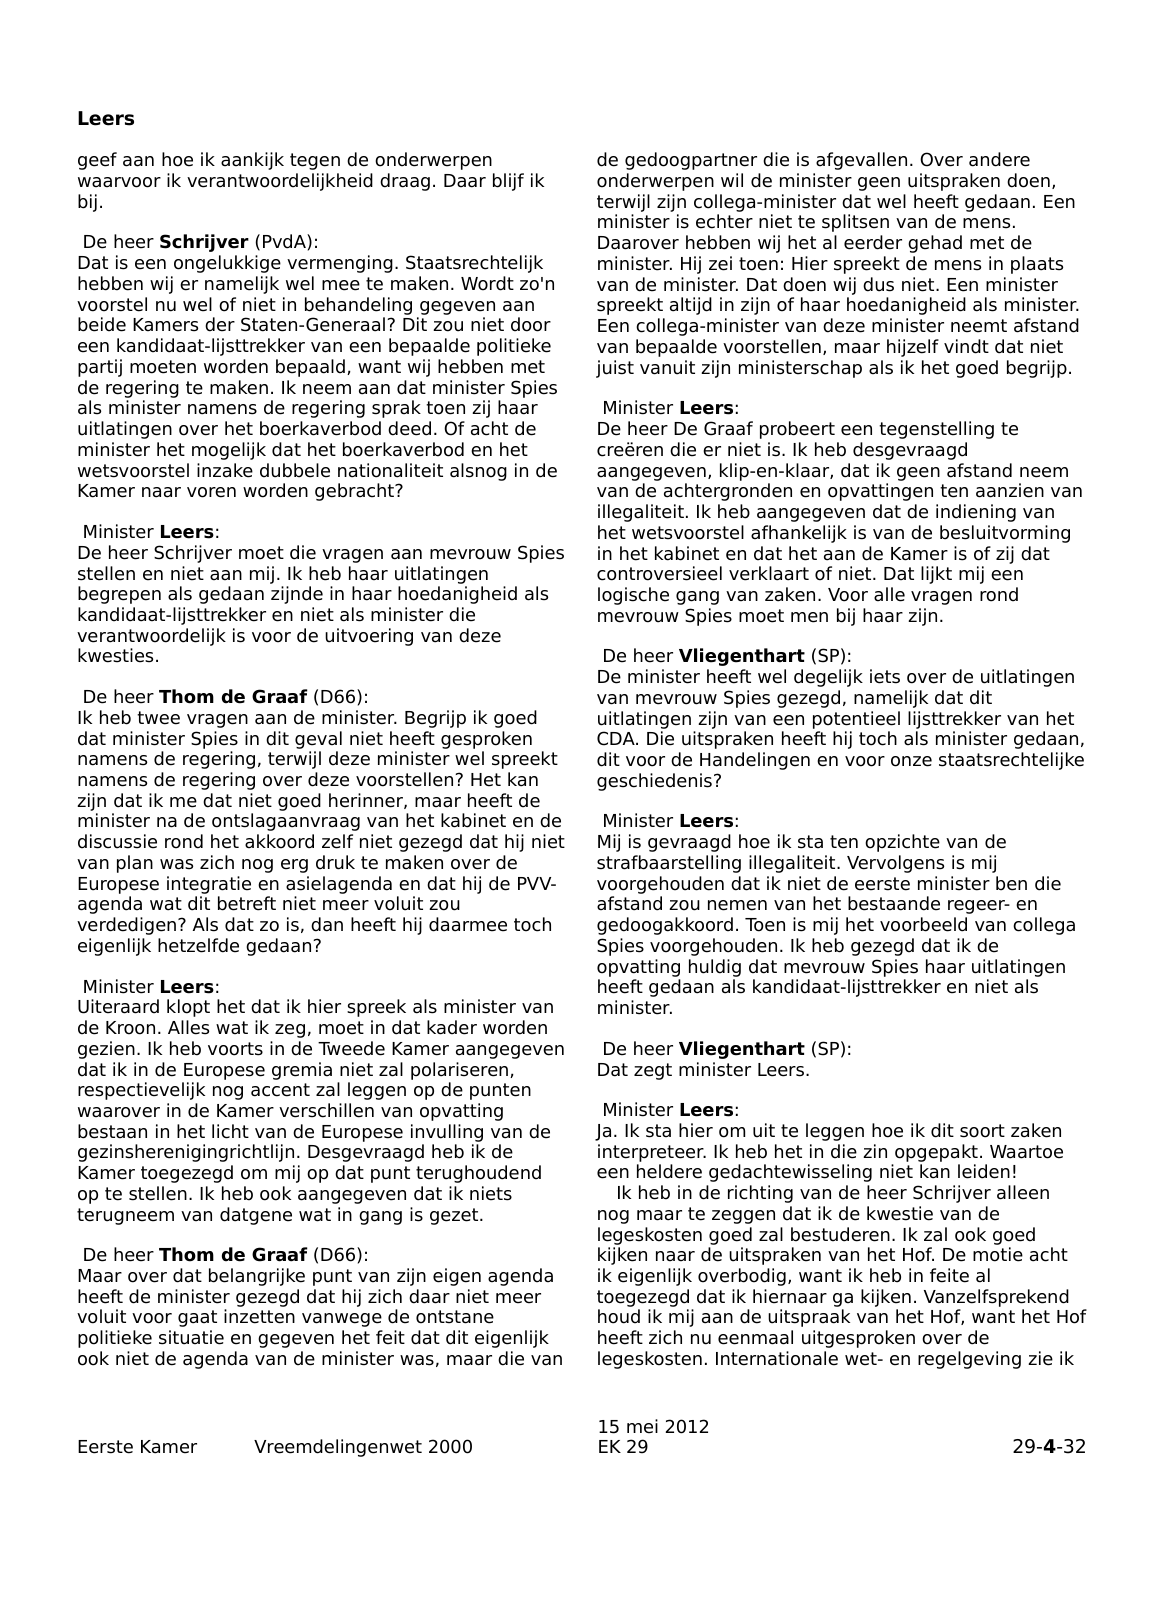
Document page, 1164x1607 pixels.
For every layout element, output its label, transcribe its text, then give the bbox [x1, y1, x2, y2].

text De heer Vliegenthart (SP): [596, 1039, 1087, 1059]
text Ja. Ik sta hier om uit te leggen hoe ik dit soort zaken interpreteer. Ik heb het in die zin opgepakt. Waartoe een heldere gedachtewisseling niet kan leiden! [596, 1121, 1087, 1183]
text Maar over dat belangrijke punt van zijn eigen agenda heeft de minister gezegd dat hij zich daar niet meer voluit voor gaat inzetten vanwege de ontstane politieke situatie en gegeven het feit dat dit eigenlijk ook niet de agenda van de minister was, maar die van [77, 1266, 567, 1369]
text De heer De Graaf probeert een tegenstelling te creëren die er niet is. Ik heb desgevraagd aangegeven, klip-en-klaar, dat ik geen afstand neem van de achtergronden en opvattingen ten aanzien van illegaliteit. Ik heb aangegeven dat de indiening van het wetsvoorstel afhankelijk is van de besluitvorming in het kabinet en dat het aan de Kamer is of zij dat controversieel verklaart of niet. Dat lijkt mij een logische gang van zaken. Voor alle vragen rond mevrouw Spies moet men bij haar zijn. [596, 419, 1087, 626]
text Ik heb twee vragen aan de minister. Begrijp ik goed dat minister Spies in dit geval niet heeft gesproken namens de regering, terwijl deze minister wel spreekt namens de regering over deze voorstellen? Het kan zijn dat ik me dat niet goed herinner, maar heeft de minister na de ontslagaanvraag van het kabinet en de discussie rond het akkoord zelf niet gezegd dat hij niet van plan was zich nog erg druk te maken over de Europese integratie en asielagenda en dat hij de PVV-agenda wat dit betreft niet meer voluit zou verdedigen? Als dat zo is, dan heeft hij daarmee toch eigenlijk hetzelfde gedaan? [77, 708, 567, 956]
text De minister heeft wel degelijk iets over de uitlatingen van mevrouw Spies gezegd, namelijk dat dit uitlatingen zijn van een potentieel lijsttrekker van het CDA. Die uitspraken heeft hij toch als minister gedaan, dit voor de Handelingen en voor onze staatsrechtelijke geschiedenis? [596, 667, 1087, 791]
text Dat zegt minister Leers. [596, 1059, 1087, 1080]
text De heer Thom de Graaf (D66): [77, 1245, 567, 1266]
text Minister Leers: [77, 522, 567, 543]
text geef aan hoe ik aankijk tegen de onderwerpen waarvoor ik verantwoordelijkheid draag. Daar blijf ik bij. [77, 150, 567, 212]
text Minister Leers: [77, 976, 567, 997]
text De heer Schrijver moet die vragen aan mevrouw Spies stellen en niet aan mij. Ik heb haar uitlatingen begrepen als gedaan zijnde in haar hoedanigheid als kandidaat-lijsttrekker en niet als minister die verantwoordelijk is voor de uitvoering van deze kwesties. [77, 543, 567, 667]
text Ik heb in de richting van de heer Schrijver alleen nog maar te zeggen dat ik de kwestie van de legeskosten goed zal bestuderen. Ik zal ook goed kijken naar de uitspraken van het Hof. De motie acht ik eigenlijk overbodig, want ik heb in feite al toegezegd dat ik hiernaar ga kijken. Vanzelfsprekend houd ik mij aan de uitspraak van het Hof, want het Hof heeft zich nu eenmaal uitgesproken over de legeskosten. Internationale wet- en regelgeving zie ik [596, 1183, 1087, 1369]
text Mij is gevraagd hoe ik sta ten opzichte van de strafbaarstelling illegaliteit. Vervolgens is mij voorgehouden dat ik niet de eerste minister ben die afstand zou nemen van het bestaande regeer- en gedoogakkoord. Toen is mij het voorbeeld van collega Spies voorgehouden. Ik heb gezegd dat ik de opvatting huldig dat mevrouw Spies haar uitlatingen heeft gedaan als kandidaat-lijsttrekker en niet als minister. [596, 832, 1087, 1019]
text Minister Leers: [596, 1100, 1087, 1121]
text de gedoogpartner die is afgevallen. Over andere onderwerpen wil de minister geen uitspraken doen, terwijl zijn collega-minister dat wel heeft gedaan. Een minister is echter niet te splitsen van de mens. Daarover hebben wij het al eerder gehad met de minister. Hij zei toen: Hier spreekt de mens in plaats van de minister. Dat doen wij dus niet. Een minister spreekt altijd in zijn of haar hoedanigheid als minister. Een collega-minister van deze minister neemt afstand van bepaalde voorstellen, maar hijzelf vindt dat niet juist vanuit zijn ministerschap als ik het goed begrijp. [596, 150, 1087, 378]
text Dat is een ongelukkige vermenging. Staatsrechtelijk hebben wij er namelijk wel mee te maken. Wordt zo'n voorstel nu wel of niet in behandeling gegeven aan beide Kamers der Staten-Generaal? Dit zou niet door een kandidaat-lijsttrekker van een bepaalde politieke partij moeten worden bepaald, want wij hebben met de regering te maken. Ik neem aan dat minister Spies als minister namens de regering sprak toen zij haar uitlatingen over het boerkaverbod deed. Of acht de minister het mogelijk dat het boerkaverbod en het wetsvoorstel inzake dubbele nationaliteit alsnog in de Kamer naar voren worden gebracht? [77, 253, 567, 502]
text De heer Thom de Graaf (D66): [77, 687, 567, 708]
text Minister Leers: [596, 398, 1087, 419]
text De heer Vliegenthart (SP): [596, 646, 1087, 667]
text Uiteraard klopt het dat ik hier spreek als minister van de Kroon. Alles wat ik zeg, moet in dat kader worden gezien. Ik heb voorts in de Tweede Kamer aangegeven dat ik in de Europese gremia niet zal polariseren, respectievelijk nog accent zal leggen op de punten waarover in de Kamer verschillen van opvatting bestaan in het licht van de Europese invulling van de gezinsherenigingrichtlijn. Desgevraagd heb ik de Kamer toegezegd om mij op dat punt terughoudend op te stellen. Ik heb ook aangegeven dat ik niets terugneem van datgene wat in gang is gezet. [77, 997, 567, 1225]
text De heer Schrijver (PvdA): [77, 232, 567, 253]
text Minister Leers: [596, 811, 1087, 832]
